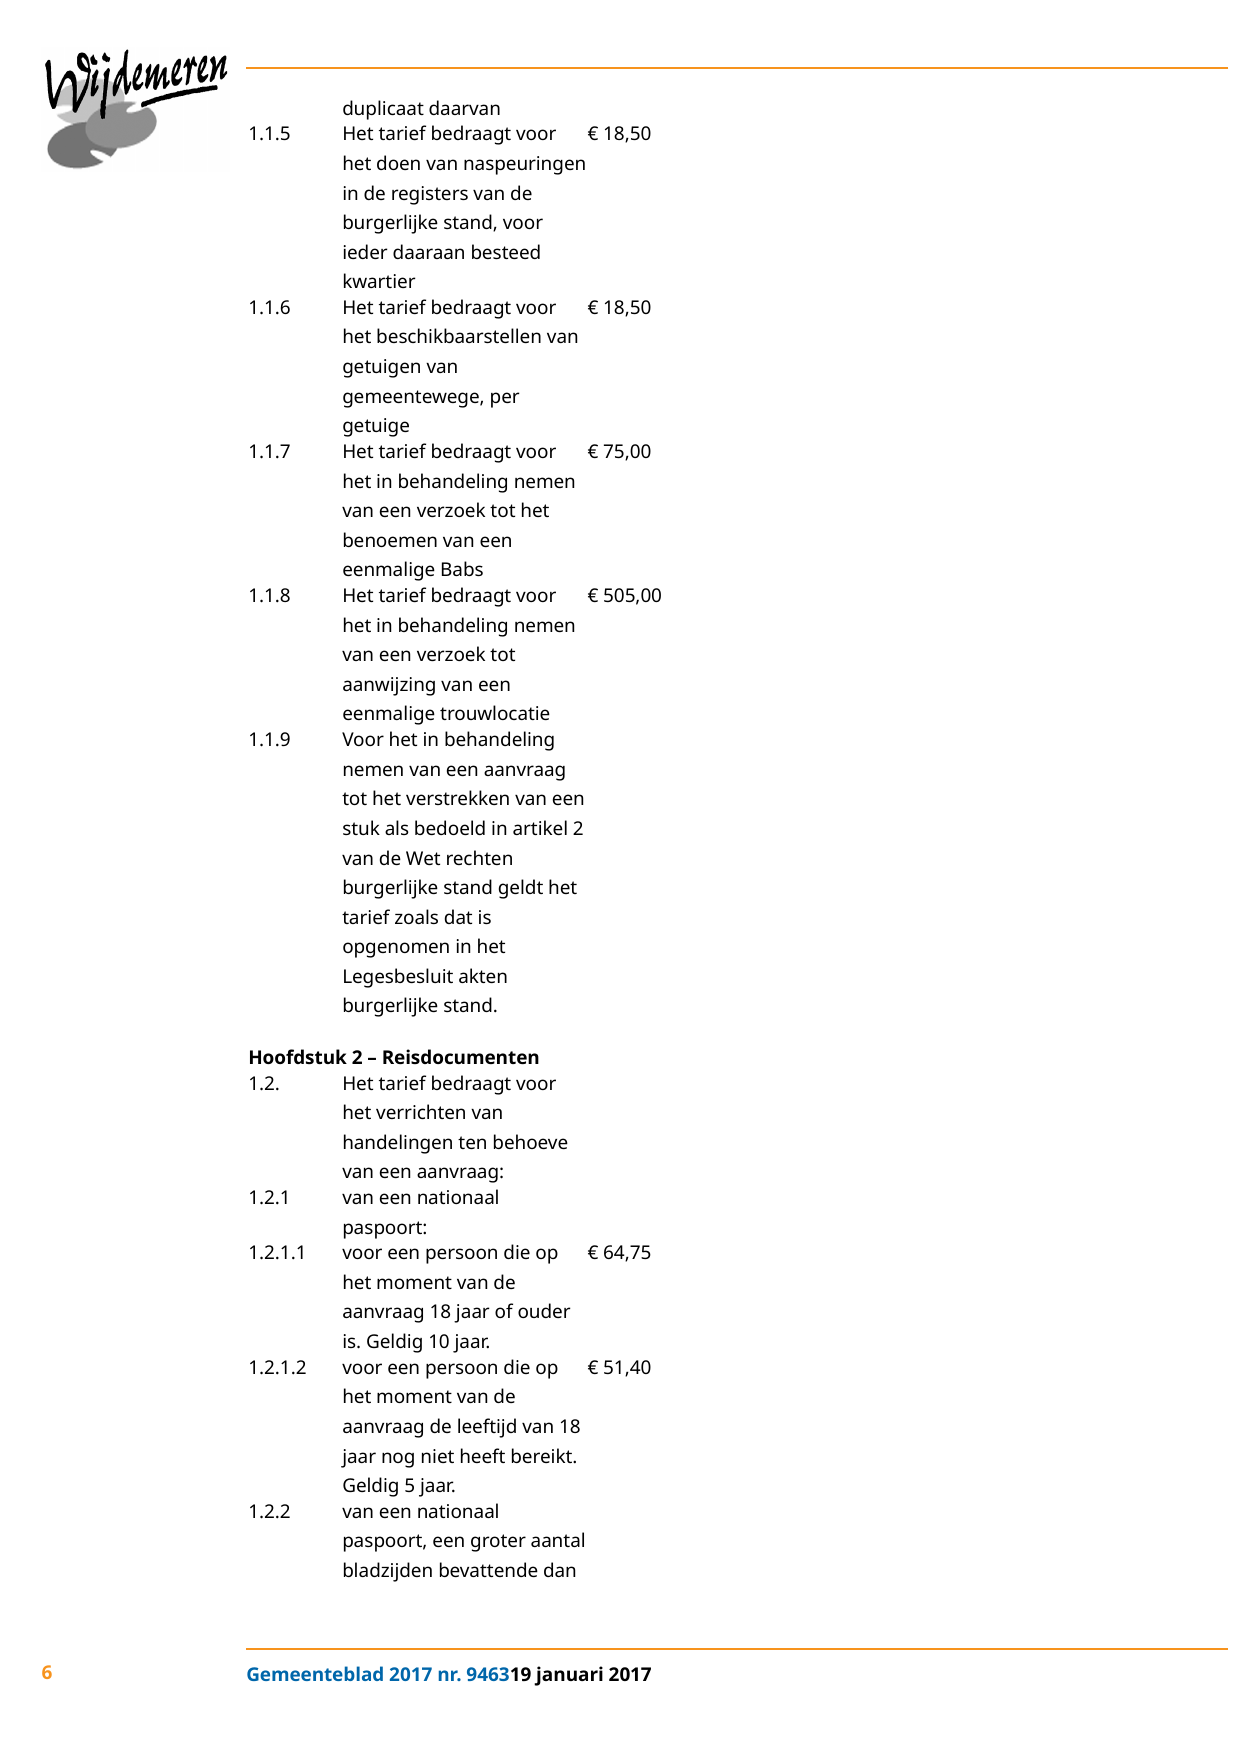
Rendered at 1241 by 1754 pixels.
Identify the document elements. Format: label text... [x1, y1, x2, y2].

table_cell duplicaat daarvan [342, 95, 587, 121]
table_cell [342, 1018, 587, 1044]
table_cell [587, 726, 681, 1018]
table_cell [587, 95, 681, 121]
table_cell [681, 1498, 775, 1583]
table_cell [681, 294, 775, 438]
table_cell Het tarief bedraagt voor het beschikbaarstellen van getuigen van gemeentewege, per getuige [342, 294, 587, 438]
table_cell [681, 1184, 775, 1239]
table_cell 1.2.2 [248, 1498, 342, 1583]
table_cell Hoofdstuk 2 – Reisdocumenten [248, 1044, 681, 1070]
table_cell 1.1.9 [248, 726, 342, 1018]
table_cell 1.1.8 [248, 582, 342, 726]
table_cell Het tarief bedraagt voor het doen van naspeuringen in de registers van de burgerlijke stand, voor ieder daaraan besteed kwartier [342, 121, 587, 294]
table_cell € 64,75 [587, 1240, 681, 1354]
table_cell [681, 1018, 775, 1044]
picture [41, 47, 231, 172]
table_cell € 18,50 [587, 121, 681, 294]
table_cell [587, 1498, 681, 1583]
table_cell € 51,40 [587, 1354, 681, 1498]
table_cell [681, 582, 775, 726]
table_cell Het tarief bedraagt voor het in behandeling nemen van een verzoek tot aanwijzing van een eenmalige trouwlocatie [342, 582, 587, 726]
table_cell [587, 1070, 681, 1184]
table_cell € 75,00 [587, 438, 681, 582]
table_cell [587, 1184, 681, 1239]
table_cell [681, 121, 775, 294]
table_cell 1.2.1.2 [248, 1354, 342, 1498]
table_cell 1.2.1 [248, 1184, 342, 1239]
table_cell van een nationaal paspoort, een groter aantal bladzijden bevattende dan [342, 1498, 587, 1583]
table_cell [248, 1018, 342, 1044]
table_cell 1.1.7 [248, 438, 342, 582]
table_cell € 18,50 [587, 294, 681, 438]
table_cell [681, 438, 775, 582]
table_cell [681, 1240, 775, 1354]
table_cell [681, 726, 775, 1018]
table_cell 1.1.6 [248, 294, 342, 438]
table_cell voor een persoon die op het moment van de aanvraag 18 jaar of ouder is. Geldig 10 jaar. [342, 1240, 587, 1354]
table_cell 1.2. [248, 1070, 342, 1184]
table_cell [681, 1044, 775, 1070]
table_cell [681, 1070, 775, 1184]
table_cell [681, 95, 775, 121]
table_cell voor een persoon die op het moment van de aanvraag de leeftijd van 18 jaar nog niet heeft bereikt. Geldig 5 jaar. [342, 1354, 587, 1498]
table_cell [587, 1018, 681, 1044]
table_cell [248, 95, 342, 121]
table_cell Voor het in behandeling nemen van een aanvraag tot het verstrekken van een stuk als bedoeld in artikel 2 van de Wet rechten burgerlijke stand geldt het tarief zoals dat is opgenomen in het Legesbesluit akten burgerlijke stand. [342, 726, 587, 1018]
table_cell € 505,00 [587, 582, 681, 726]
table_cell 1.2.1.1 [248, 1240, 342, 1354]
table_cell Het tarief bedraagt voor het verrichten van handelingen ten behoeve van een aanvraag: [342, 1070, 587, 1184]
table_cell van een nationaal paspoort: [342, 1184, 587, 1239]
table_cell Het tarief bedraagt voor het in behandeling nemen van een verzoek tot het benoemen van een eenmalige Babs [342, 438, 587, 582]
table_cell [681, 1354, 775, 1498]
table_cell 1.1.5 [248, 121, 342, 294]
